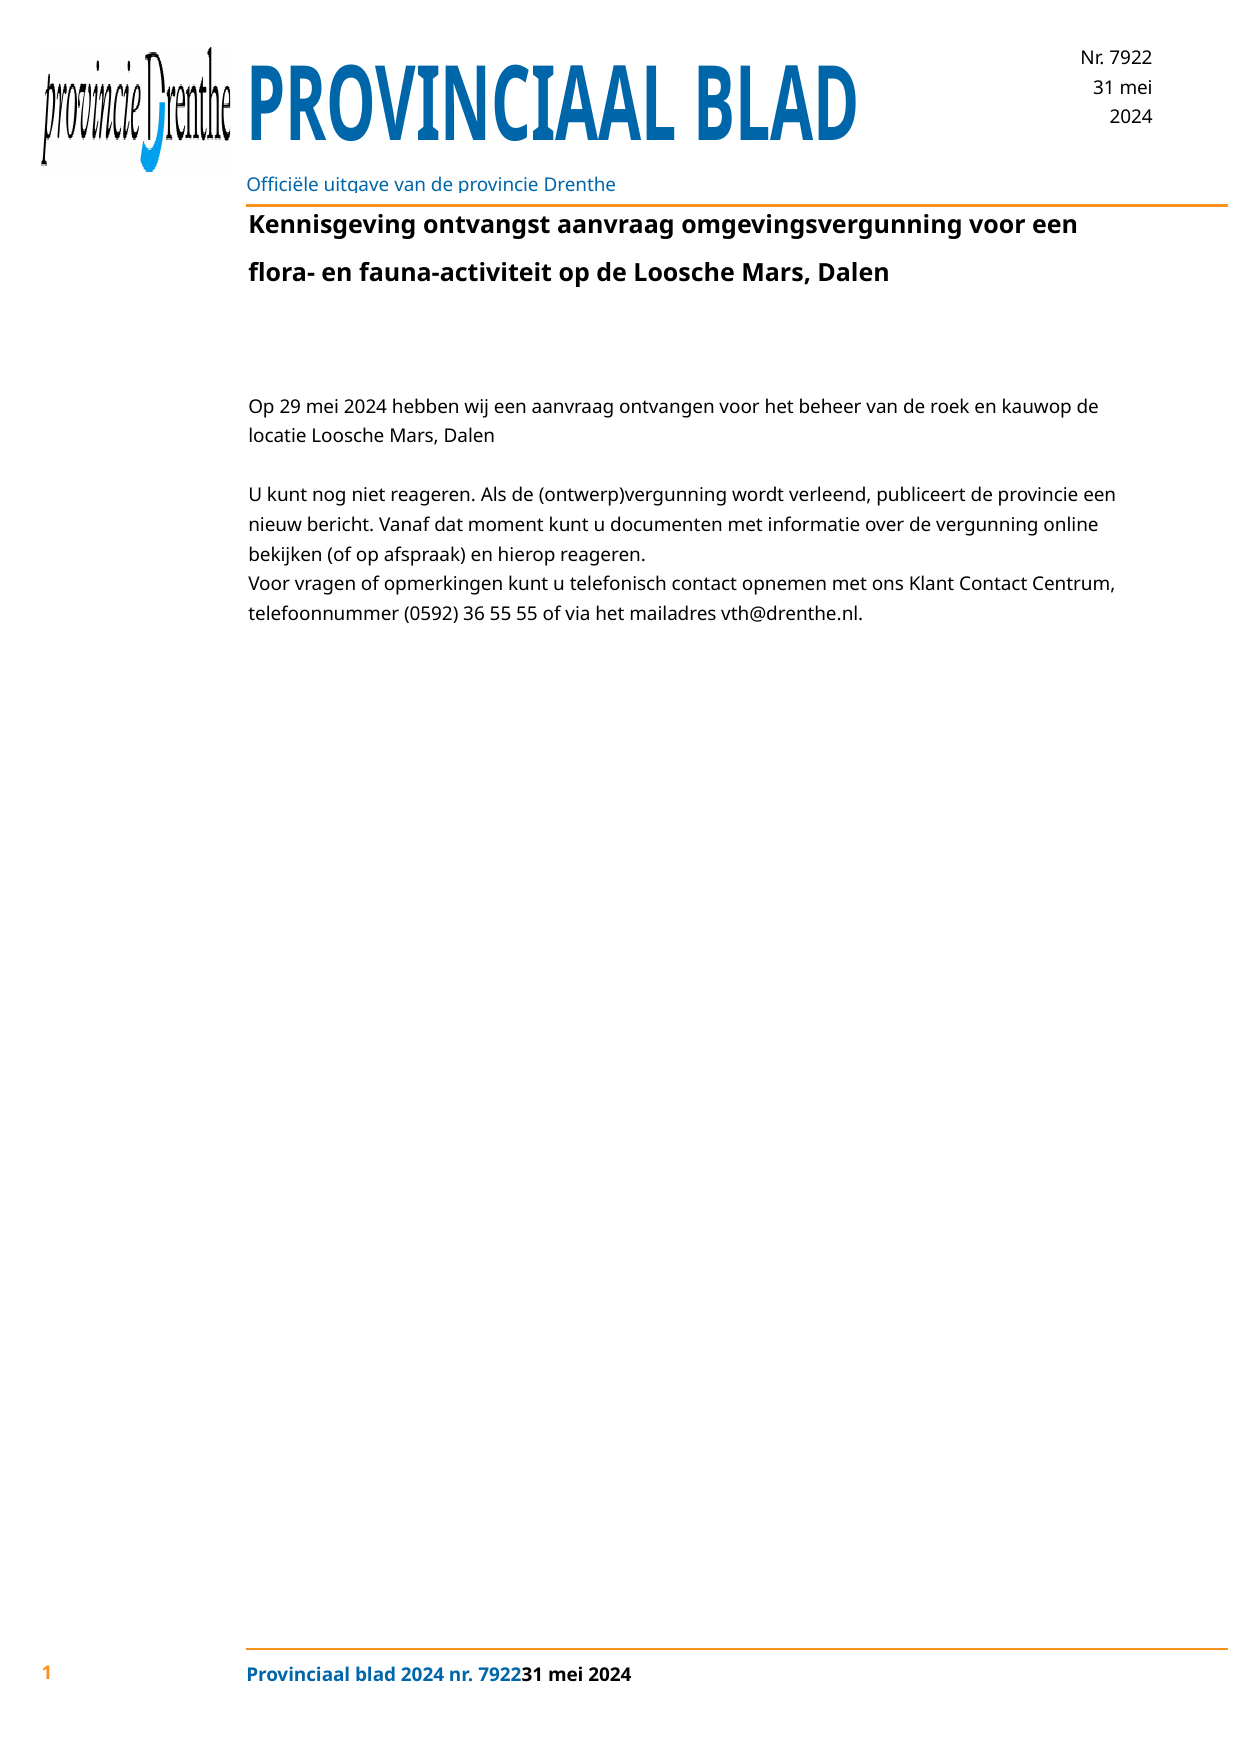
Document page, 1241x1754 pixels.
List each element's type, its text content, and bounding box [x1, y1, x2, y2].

text Voor vragen of opmerkingen kunt u telefonisch contact opnemen met ons Klant Contact Centrum, telefoonnummer (0592) 36 55 55 of via het mailadres vth@drenthe.nl. [248, 570, 1152, 626]
text Kennisgeving ontvangst aanvraag omgevingsvergunning voor een flora- en fauna-activiteit op de Loosche Mars, Dalen [248, 207, 1152, 288]
text U kunt nog niet reageren. Als de (ontwerp)vergunning wordt verleend, publiceert de provincie een nieuw bericht. Vanaf dat moment kunt u documenten met informatie over de vergunning online bekijken (of op afspraak) en hierop reageren. [248, 482, 1152, 567]
picture [41, 47, 231, 172]
text Op 29 mei 2024 hebben wij een aanvraag ontvangen voor het beheer van de roek en kauwop de locatie Loosche Mars, Dalen [248, 393, 1152, 448]
